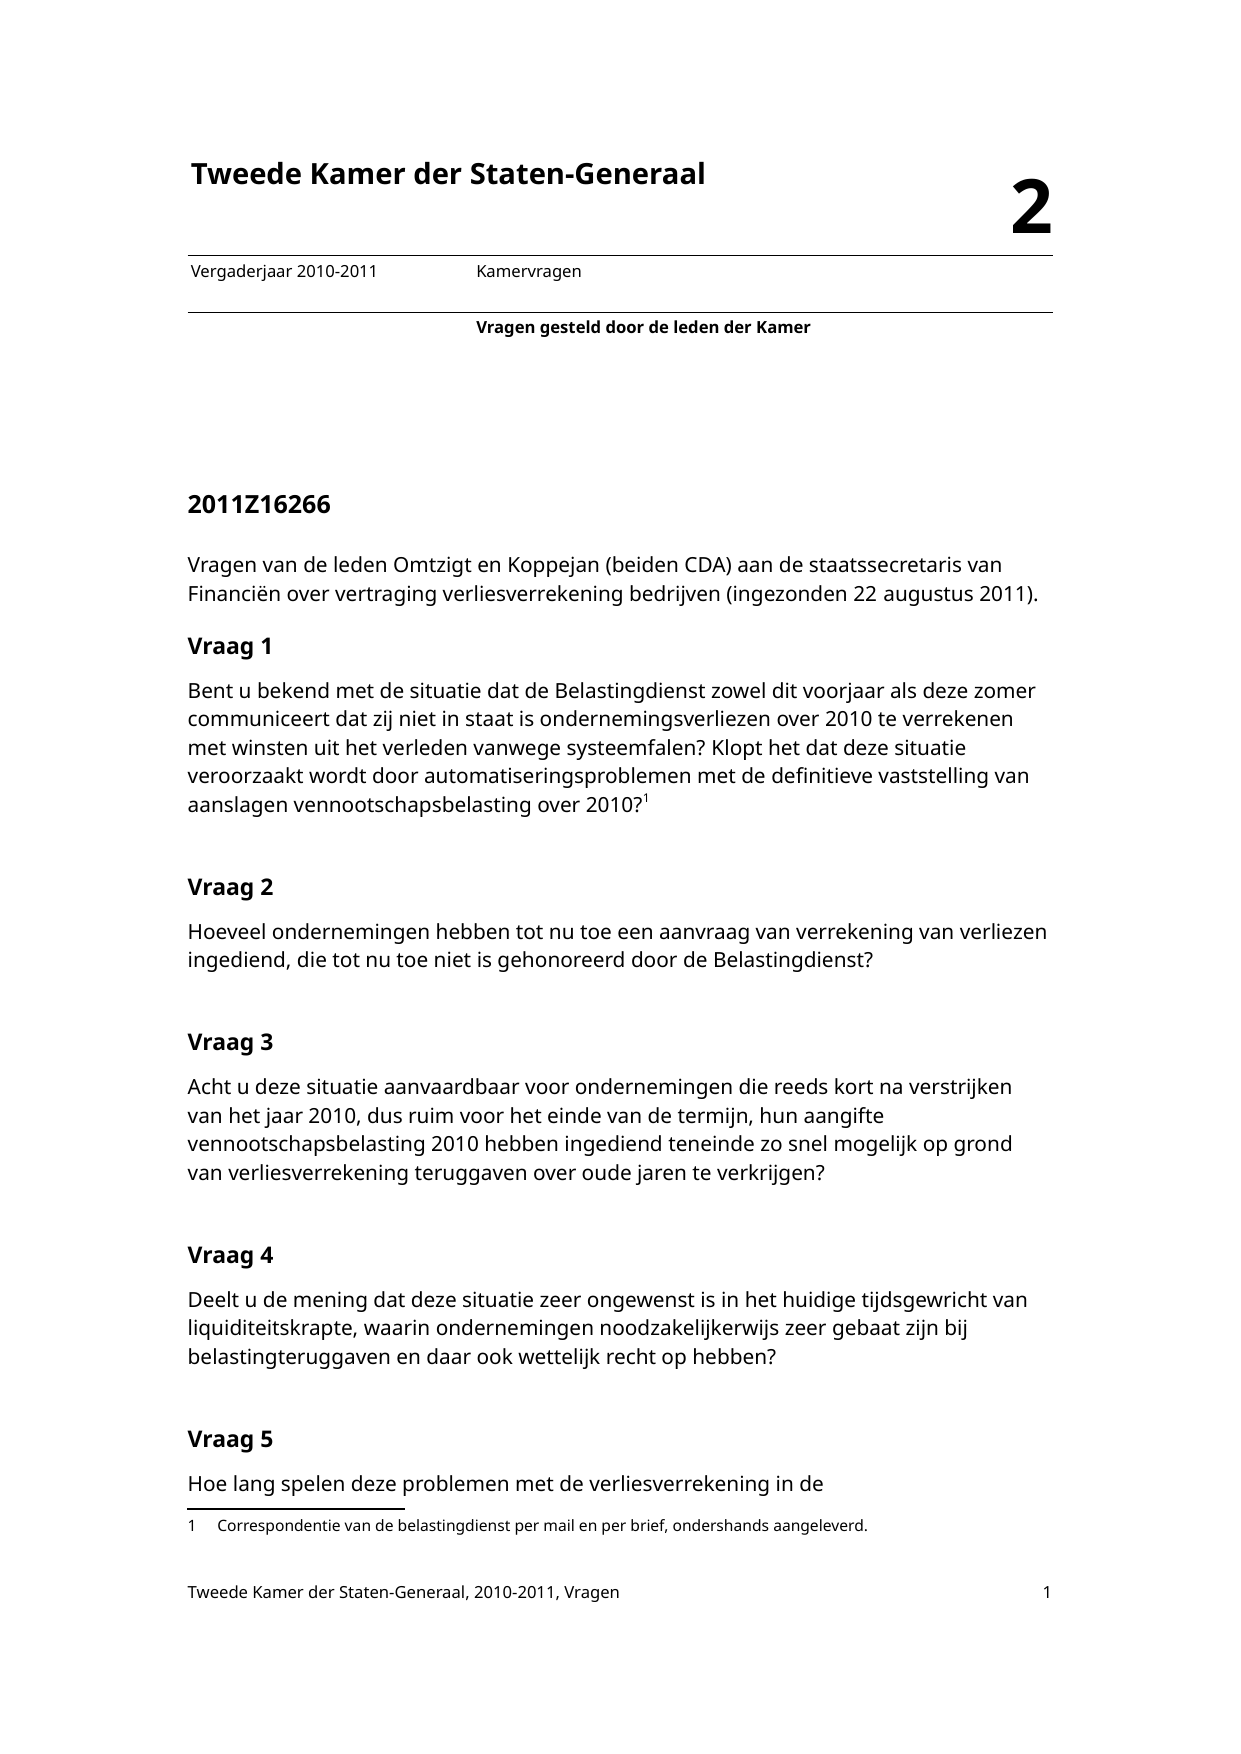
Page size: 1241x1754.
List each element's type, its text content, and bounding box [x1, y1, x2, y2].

text Vragen van de leden Omtzigt en Koppejan (beiden CDA) aan de staatssecretaris van Financiën over vertraging verliesverrekening bedrijven (ingezonden 22 augustus 2011). [187, 550, 1053, 607]
table_cell Vergaderjaar 2010-2011 [188, 256, 473, 312]
text Acht u deze situatie aanvaardbaar voor ondernemingen die reeds kort na verstrijken van het jaar 2010, dus ruim voor het einde van de termijn, hun aangifte vennootschapsbelasting 2010 hebben ingediend teneinde zo snel mogelijk op grond van verliesverrekening teruggaven over oude jaren te verkrijgen? [187, 1072, 1053, 1186]
subtitle Vraag 3 [187, 1026, 1053, 1057]
text Deelt u de mening dat deze situatie zeer ongewenst is in het huidige tijdsgewricht van liquiditeitskrapte, waarin ondernemingen noodzakelijkerwijs zeer gebaat zijn bij belastingteruggaven en daar ook wettelijk recht op hebben? [187, 1285, 1053, 1370]
table_header 2 [880, 150, 1053, 255]
text Correspondentie van de belastingdienst per mail en per brief, ondershands aangeleverd. [187, 1479, 1053, 1536]
subtitle Vraag 4 [187, 1239, 1053, 1270]
text 2011Z16266 [187, 487, 1053, 521]
subtitle Vraag 1 [187, 630, 1053, 661]
subtitle Vraag 2 [187, 871, 1053, 902]
text Bent u bekend met de situatie dat de Belastingdienst zowel dit voorjaar als deze zomer communiceert dat zij niet in staat is ondernemingsverliezen over 2010 te verrekenen met winsten uit het verleden vanwege systeemfalen? Klopt het dat deze situatie veroorzaakt wordt door automatiseringsproblemen met de definitieve vaststelling van aanslagen vennootschapsbelasting over 2010? [187, 676, 1053, 818]
table_header Tweede Kamer der Staten-Generaal [188, 150, 879, 255]
text Hoeveel ondernemingen hebben tot nu toe een aanvraag van verrekening van verliezen ingediend, die tot nu toe niet is gehonoreerd door de Belastingdienst? [187, 917, 1053, 974]
table_cell Vragen gesteld door de leden der Kamer [473, 313, 1053, 339]
table_cell [188, 313, 473, 339]
table_cell Kamervragen [473, 256, 1053, 312]
